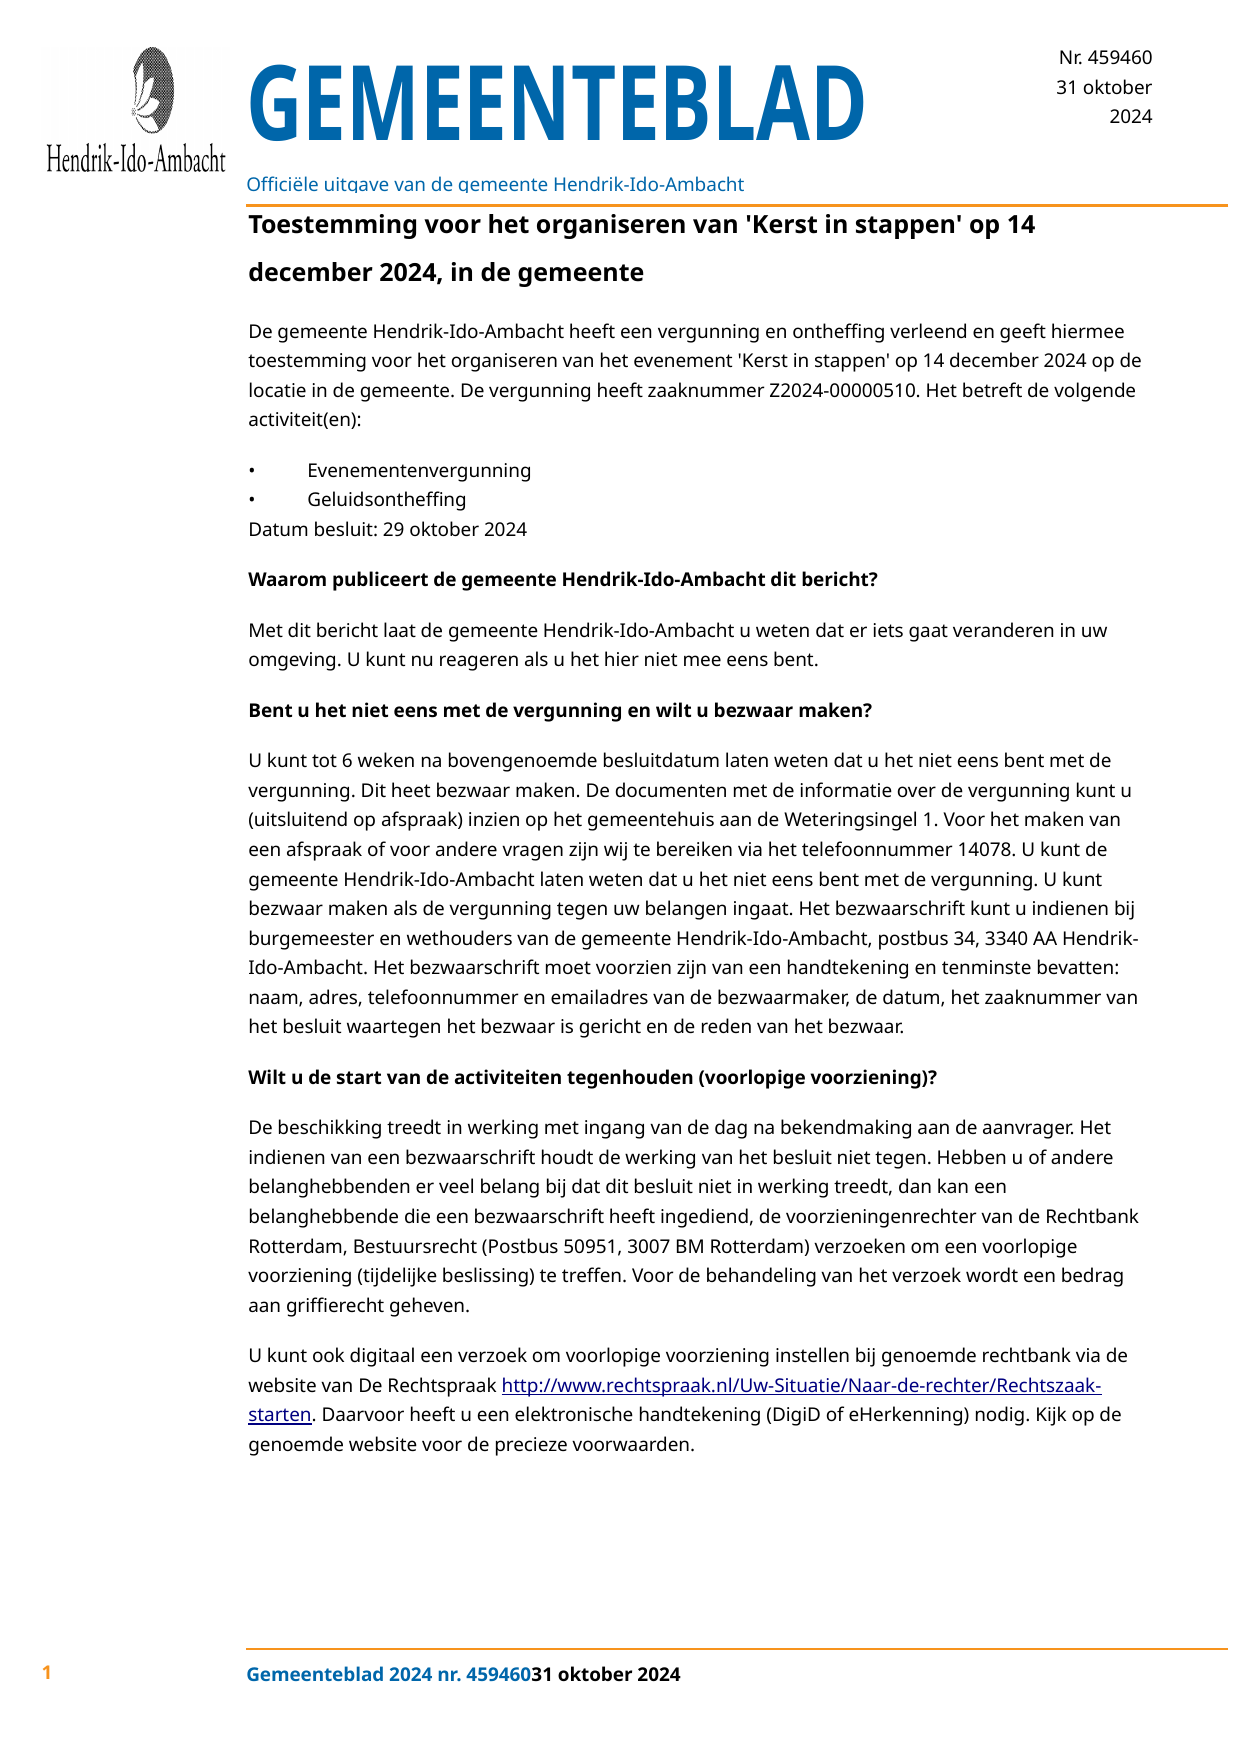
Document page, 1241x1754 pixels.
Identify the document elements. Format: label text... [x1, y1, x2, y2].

text De beschikking treedt in werking met ingang van de dag na bekendmaking aan de aanvrager. Het indienen van een bezwaarschrift houdt de werking van het besluit niet tegen. Hebben u of andere belanghebbenden er veel belang bij dat dit besluit niet in werking treedt, dan kan een belanghebbende die een bezwaarschrift heeft ingediend, de voorzieningenrechter van de Rechtbank Rotterdam, Bestuursrecht (Postbus 50951, 3007 BM Rotterdam) verzoeken om een voorlopige voorziening (tijdelijke beslissing) te treffen. Voor de behandeling van het verzoek wordt een bedrag aan griffierecht geheven. [248, 1114, 1152, 1318]
text Toestemming voor het organiseren van 'Kerst in stappen' op 14 december 2024, in de gemeente [248, 207, 1152, 288]
picture [41, 47, 231, 172]
list Geluidsontheffing [248, 487, 1152, 512]
text U kunt tot 6 weken na bovengenoemde besluitdatum laten weten dat u het niet eens bent met de vergunning. Dit heet bezwaar maken. De documenten met de informatie over de vergunning kunt u (uitsluitend op afspraak) inzien op het gemeentehuis aan de Weteringsingel 1. Voor het maken van een afspraak of voor andere vragen zijn wij te bereiken via het telefoonnummer 14078. U kunt de gemeente Hendrik-Ido-Ambacht laten weten dat u het niet eens bent met de vergunning. U kunt bezwaar maken als de vergunning tegen uw belangen ingaat. Het bezwaarschrift kunt u indienen bij burgemeester en wethouders van de gemeente Hendrik-Ido-Ambacht, postbus 34, 3340 AA Hendrik-Ido-Ambacht. Het bezwaarschrift moet voorzien zijn van een handtekening en tenminste bevatten: naam, adres, telefoonnummer en emailadres van de bezwaarmaker, de datum, het zaaknummer van het besluit waartegen het bezwaar is gericht en de reden van het bezwaar. [248, 747, 1152, 1039]
text Datum besluit: 29 oktober 2024 [248, 516, 1152, 542]
list Evenementenvergunning [248, 457, 1152, 483]
text Bent u het niet eens met de vergunning en wilt u bezwaar maken? [248, 697, 1152, 723]
text U kunt ook digitaal een verzoek om voorlopige voorziening instellen bij genoemde rechtbank via de website van De Rechtspraak http://www.rechtspraak.nl/Uw-Situatie/Naar-de-rechter/Rechtszaak-starten. Daarvoor heeft u een elektronische handtekening (DigiD of eHerkenning) nodig. Kijk op de genoemde website voor de precieze voorwaarden. [248, 1342, 1152, 1457]
text Waarom publiceert de gemeente Hendrik-Ido-Ambacht dit bericht? [248, 567, 1152, 592]
text Met dit bericht laat de gemeente Hendrik-Ido-Ambacht u weten dat er iets gaat veranderen in uw omgeving. U kunt nu reageren als u het hier niet mee eens bent. [248, 617, 1152, 672]
text De gemeente Hendrik-Ido-Ambacht heeft een vergunning en ontheffing verleend en geeft hiermee toestemming voor het organiseren van het evenement 'Kerst in stappen' op 14 december 2024 op de locatie in de gemeente. De vergunning heeft zaaknummer Z2024-00000510. Het betreft de volgende activiteit(en): [248, 318, 1152, 432]
text Wilt u de start van de activiteiten tegenhouden (voorlopige voorziening)? [248, 1064, 1152, 1090]
